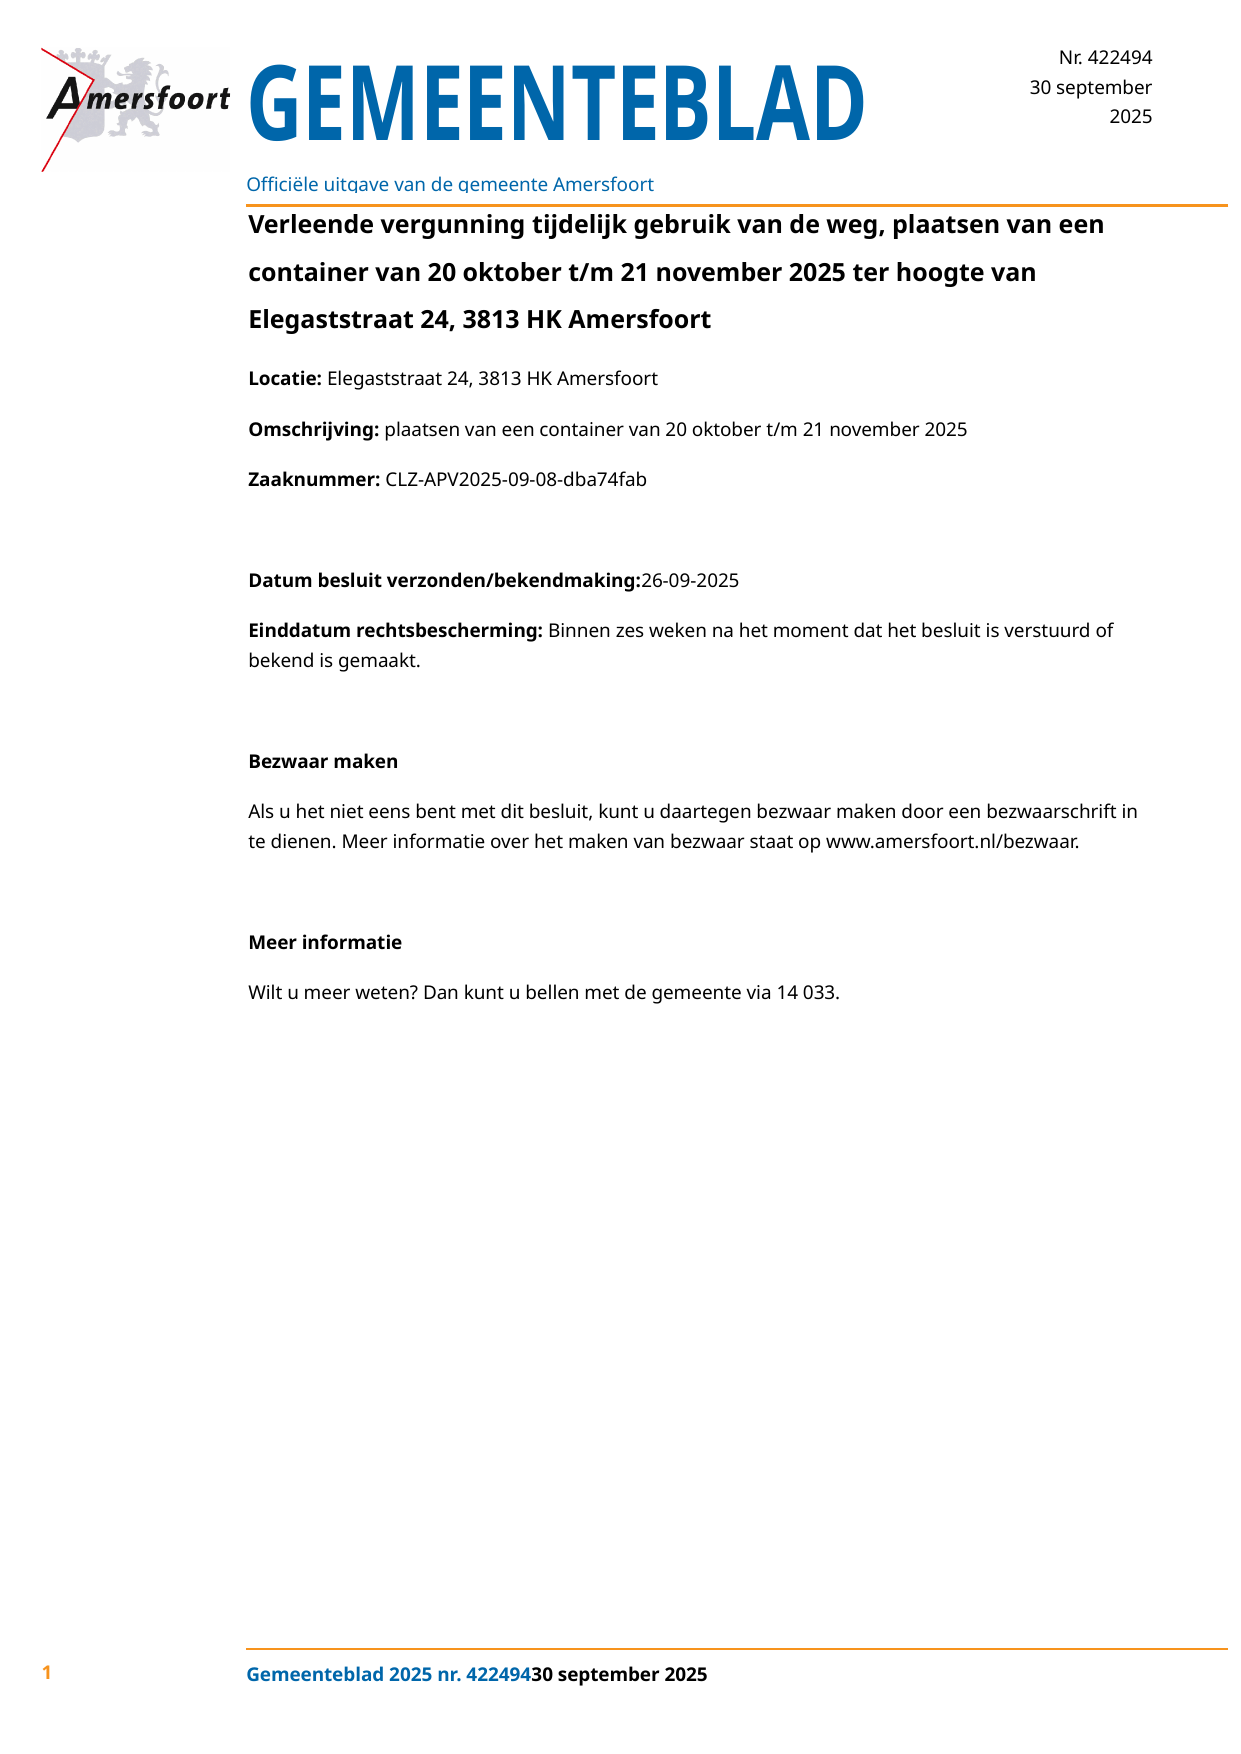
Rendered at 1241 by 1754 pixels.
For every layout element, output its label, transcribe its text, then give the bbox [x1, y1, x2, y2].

text Einddatum rechtsbescherming: Binnen zes weken na het moment dat het besluit is verstuurd of bekend is gemaakt. [248, 618, 1152, 673]
text Bezwaar maken [248, 748, 1152, 774]
text Omschrijving: plaatsen van een container van 20 oktober t/m 21 november 2025 [248, 416, 1152, 442]
text Locatie: Elegaststraat 24, 3813 HK Amersfoort [248, 366, 1152, 391]
text Datum besluit verzonden/bekendmaking:26-09-2025 [248, 567, 1152, 593]
text Wilt u meer weten? Dan kunt u bellen met de gemeente via 14 033. [248, 979, 1152, 1005]
text Meer informatie [248, 929, 1152, 954]
picture [41, 47, 231, 172]
text Verleende vergunning tijdelijk gebruik van de weg, plaatsen van een container van 20 oktober t/m 21 november 2025 ter hoogte van Elegaststraat 24, 3813 HK Amersfoort [248, 207, 1152, 336]
text Als u het niet eens bent met dit besluit, kunt u daartegen bezwaar maken door een bezwaarschrift in te dienen. Meer informatie over het maken van bezwaar staat op www.amersfoort.nl/bezwaar. [248, 798, 1152, 854]
text Zaaknummer: CLZ-APV2025-09-08-dba74fab [248, 466, 1152, 492]
